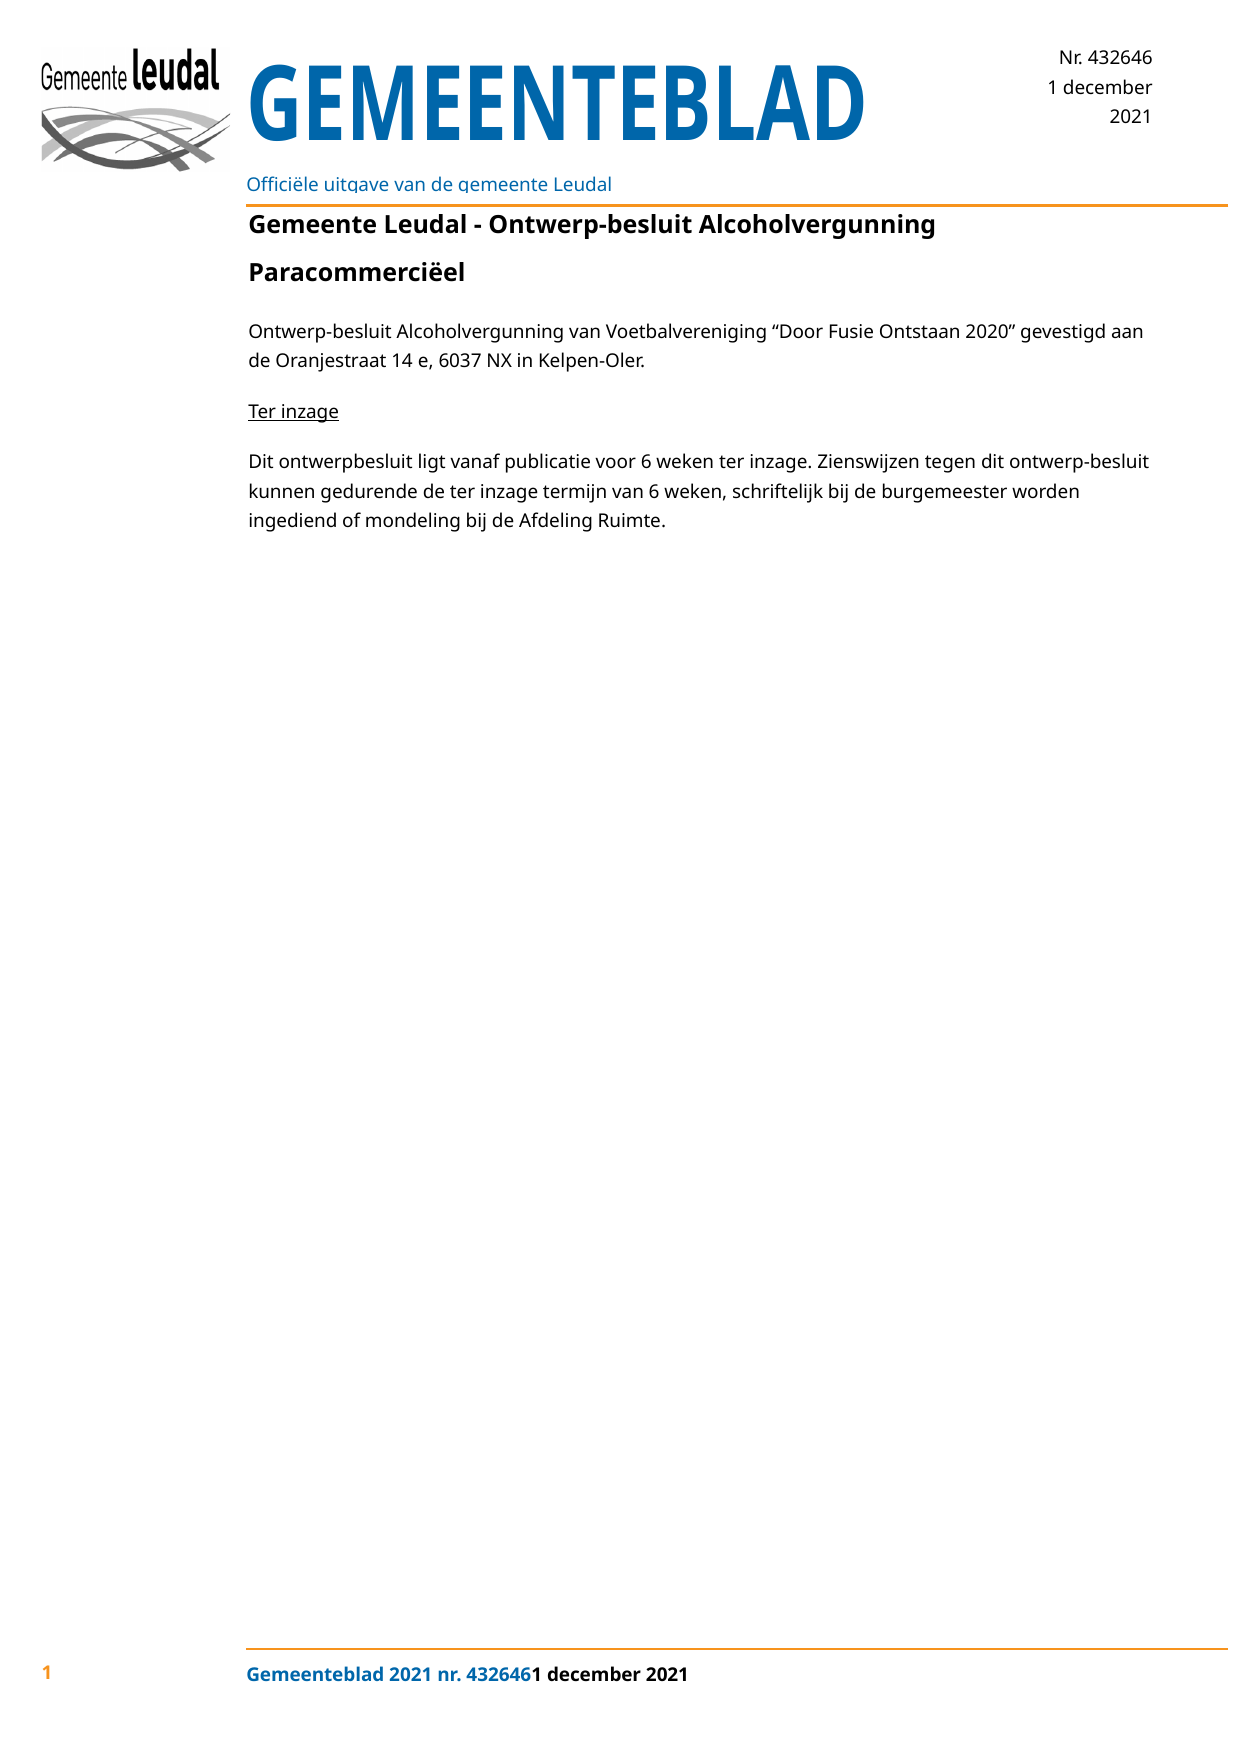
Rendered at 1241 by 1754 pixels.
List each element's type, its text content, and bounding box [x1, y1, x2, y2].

text Ontwerp-besluit Alcoholvergunning van Voetbalvereniging “Door Fusie Ontstaan 2020” gevestigd aan de Oranjestraat 14 e, 6037 NX in Kelpen-Oler. [248, 318, 1152, 373]
text Dit ontwerpbesluit ligt vanaf publicatie voor 6 weken ter inzage. Zienswijzen tegen dit ontwerp-besluit kunnen gedurende de ter inzage termijn van 6 weken, schriftelijk bij de burgemeester worden ingediend of mondeling bij de Afdeling Ruimte. [248, 448, 1152, 533]
text Ter inzage [248, 398, 1152, 424]
text Gemeente Leudal - Ontwerp-besluit Alcoholvergunning Paracommerciëel [248, 207, 1152, 288]
picture [41, 47, 231, 172]
